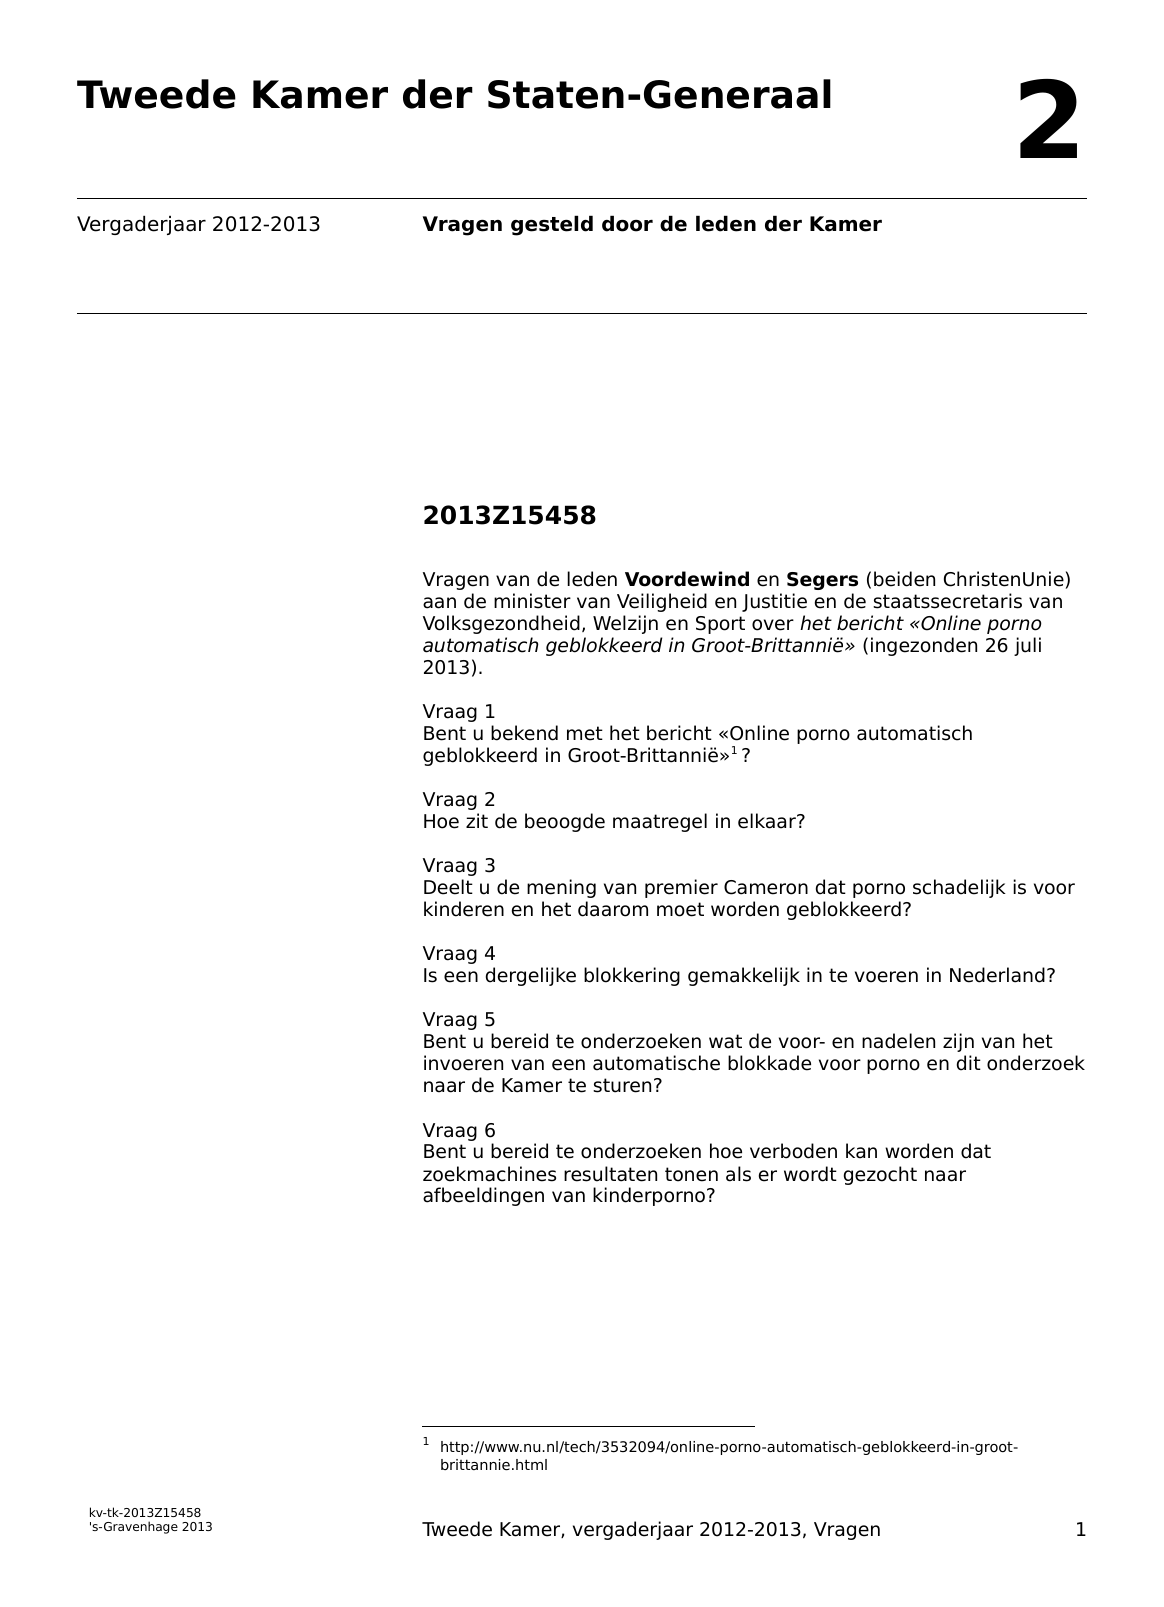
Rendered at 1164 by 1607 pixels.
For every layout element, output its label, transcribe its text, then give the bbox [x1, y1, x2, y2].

text Vraag 6 [422, 1119, 1087, 1141]
text Bent u bereid te onderzoeken wat de voor- en nadelen zijn van het invoeren van een automatische blokkade voor porno en dit onderzoek naar de Kamer te sturen? [422, 1031, 1087, 1097]
table_header Tweede Kamer der Staten-Generaal [77, 59, 886, 198]
table_cell Vergaderjaar 2012-2013 [77, 199, 422, 313]
text 2013Z15458 [422, 501, 1087, 531]
table_cell Vragen gesteld door de leden der Kamer [422, 199, 1087, 313]
table_header 2 [886, 59, 1087, 198]
text Vraag 5 [422, 1009, 1087, 1031]
text Hoe zit de beoogde maatregel in elkaar? [422, 811, 1087, 833]
text 's-Gravenhage 2013 [88, 1520, 323, 1534]
text Deelt u de mening van premier Cameron dat porno schadelijk is voor kinderen en het daarom moet worden geblokkeerd? [422, 877, 1087, 921]
text Vraag 2 [422, 789, 1087, 811]
text Vraag 4 [422, 943, 1087, 965]
text http://www.nu.nl/tech/3532094/online-porno-automatisch-geblokkeerd-in-groot-brittannie.html [422, 1435, 1087, 1474]
text Bent u bereid te onderzoeken hoe verboden kan worden dat zoekmachines resultaten tonen als er wordt gezocht naar afbeeldingen van kinderporno? [422, 1141, 1087, 1207]
text Vragen van de leden Voordewind en Segers (beiden ChristenUnie) aan de minister van Veiligheid en Justitie en de staatssecretaris van Volksgezondheid, Welzijn en Sport over het bericht «Online porno automatisch geblokkeerd in Groot-Brittannië» (ingezonden 26 juli 2013). [422, 569, 1087, 679]
text Vraag 1 [422, 701, 1087, 723]
text kv-tk-2013Z15458 [88, 1506, 323, 1520]
text Vraag 3 [422, 855, 1087, 877]
text Bent u bekend met het bericht «Online porno automatisch geblokkeerd in Groot-Brittannië»? [422, 723, 1087, 767]
text Is een dergelijke blokkering gemakkelijk in te voeren in Nederland? [422, 965, 1087, 987]
